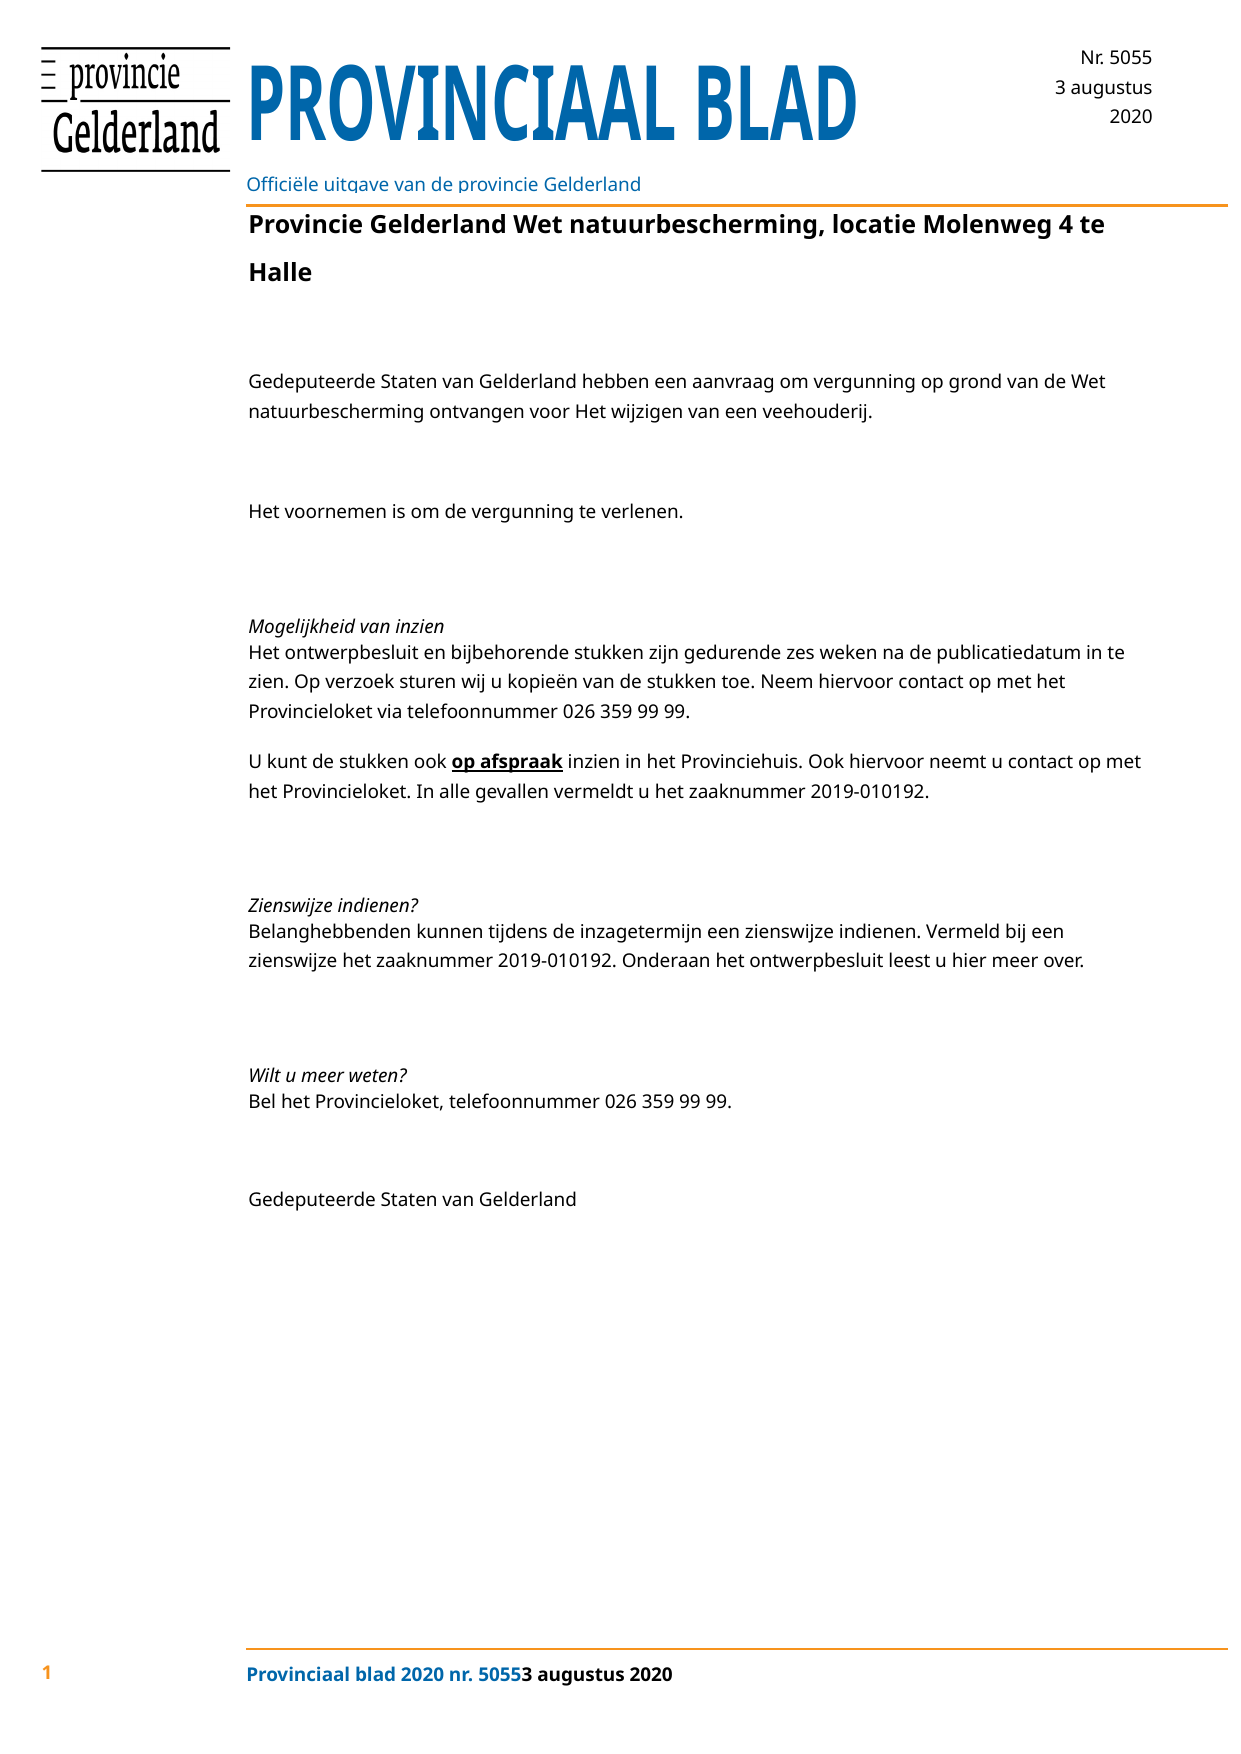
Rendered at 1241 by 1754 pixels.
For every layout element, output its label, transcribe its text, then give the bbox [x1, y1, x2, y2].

text Gedeputeerde Staten van Gelderland [248, 1186, 1152, 1212]
text Provincie Gelderland Wet natuurbescherming, locatie Molenweg 4 te Halle [248, 207, 1152, 288]
text Gedeputeerde Staten van Gelderland hebben een aanvraag om vergunning op grond van de Wet natuurbescherming ontvangen voor Het wijzigen van een veehouderij. [248, 368, 1152, 424]
picture [41, 47, 231, 172]
text Bel het Provincieloket, telefoonnummer 026 359 99 99. [248, 1088, 1152, 1113]
text Het ontwerpbesluit en bijbehorende stukken zijn gedurende zes weken na de publicatiedatum in te zien. Op verzoek sturen wij u kopieën van de stukken toe. Neem hiervoor contact op met het Provincieloket via telefoonnummer 026 359 99 99. [248, 639, 1152, 724]
text Wilt u meer weten? [248, 1062, 1152, 1088]
text Belanghebbenden kunnen tijdens de inzagetermijn een zienswijze indienen. Vermeld bij een zienswijze het zaaknummer 2019-010192. Onderaan het ontwerpbesluit leest u hier meer over. [248, 918, 1152, 973]
text Het voornemen is om de vergunning te verlenen. [248, 499, 1152, 524]
text Zienswijze indienen? [248, 892, 1152, 918]
text Mogelijkheid van inzien [248, 613, 1152, 639]
text U kunt de stukken ook op afspraak inzien in het Provinciehuis. Ook hiervoor neemt u contact op met het Provincieloket. In alle gevallen vermeldt u het zaaknummer 2019-010192. [248, 748, 1152, 804]
